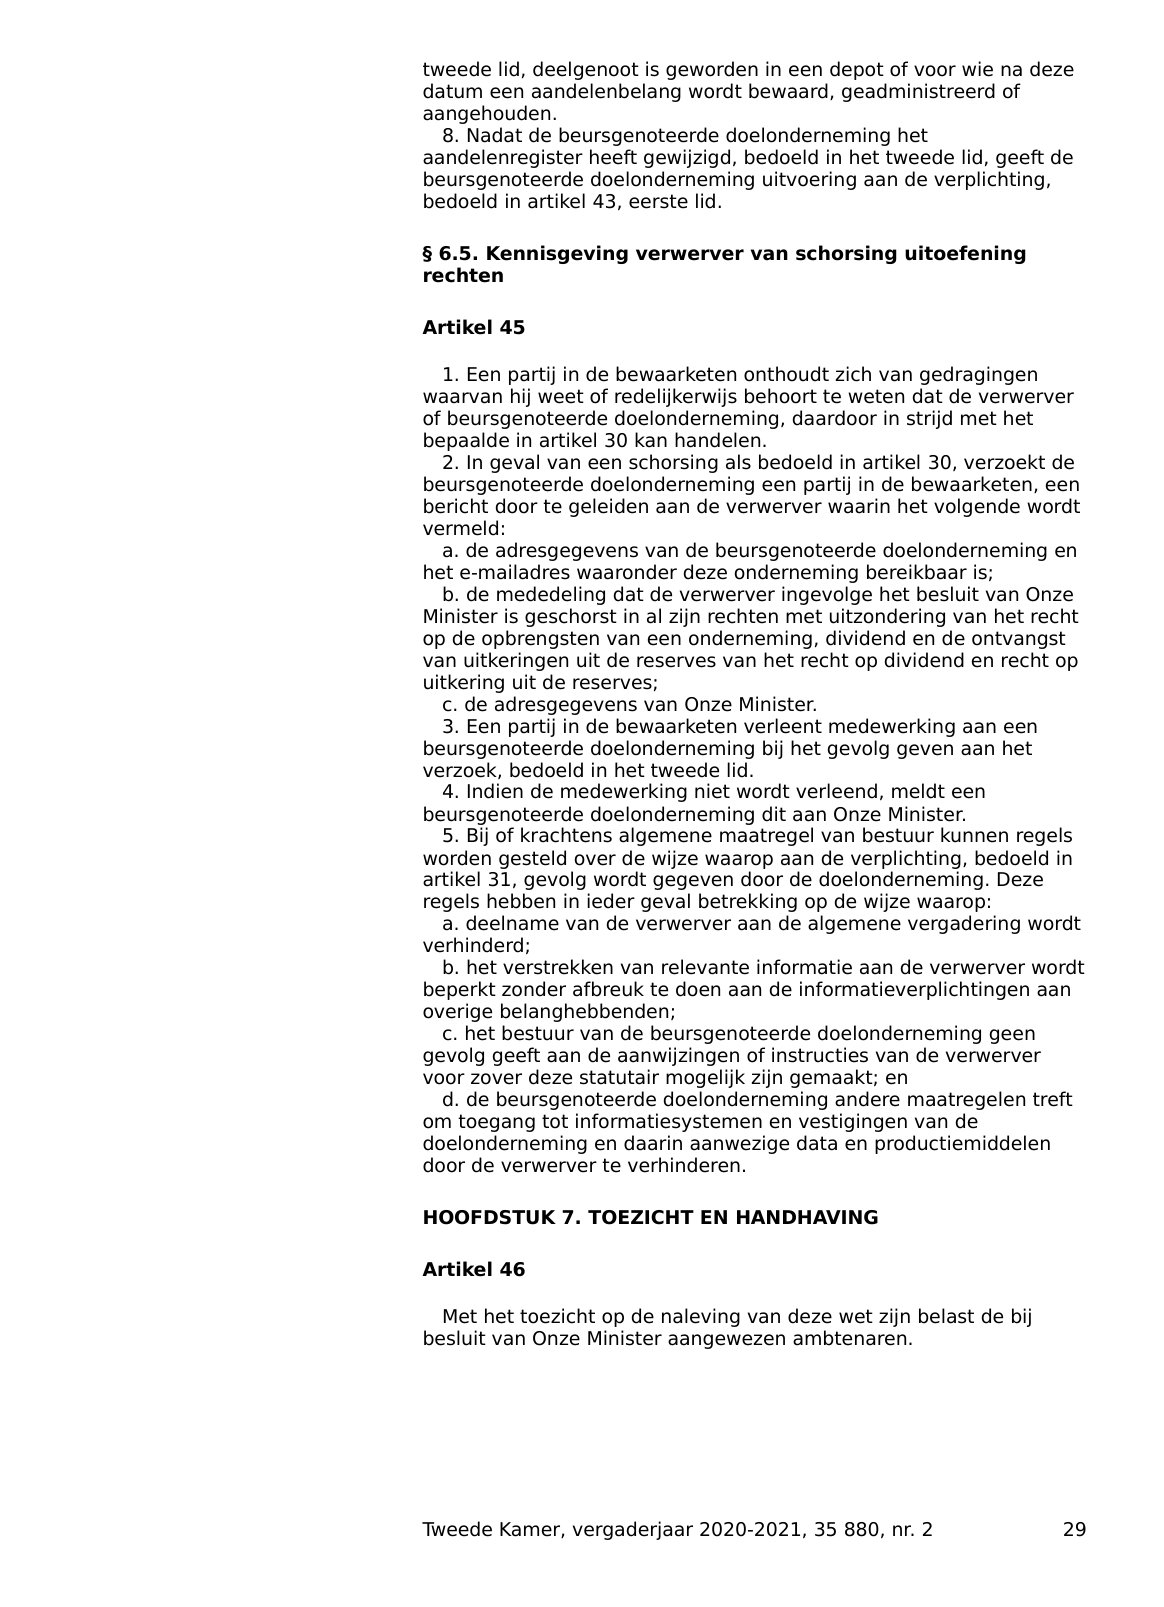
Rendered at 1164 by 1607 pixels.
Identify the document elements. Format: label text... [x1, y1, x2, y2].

text 1. Een partij in de bewaarketen onthoudt zich van gedragingen waarvan hij weet of redelijkerwijs behoort te weten dat de verwerver of beursgenoteerde doelonderneming, daardoor in strijd met het bepaalde in artikel 30 kan handelen. [422, 364, 1087, 452]
text c. het bestuur van de beursgenoteerde doelonderneming geen gevolg geeft aan de aanwijzingen of instructies van de verwerver voor zover deze statutair mogelijk zijn gemaakt; en [422, 1023, 1087, 1089]
text b. de mededeling dat de verwerver ingevolge het besluit van Onze Minister is geschorst in al zijn rechten met uitzondering van het recht op de opbrengsten van een onderneming, dividend en de ontvangst van uitkeringen uit de reserves van het recht op dividend en recht op uitkering uit de reserves; [422, 584, 1087, 693]
text 3. Een partij in de bewaarketen verleent medewerking aan een beursgenoteerde doelonderneming bij het gevolg geven aan het verzoek, bedoeld in het tweede lid. [422, 716, 1087, 781]
subtitle Artikel 45 [422, 317, 1087, 339]
text d. de beursgenoteerde doelonderneming andere maatregelen treft om toegang tot informatiesystemen en vestigingen van de doelonderneming en daarin aanwezige data en productiemiddelen door de verwerver te verhinderen. [422, 1089, 1087, 1177]
text Met het toezicht op de naleving van deze wet zijn belast de bij besluit van Onze Minister aangewezen ambtenaren. [422, 1306, 1087, 1350]
text c. de adresgegevens van Onze Minister. [422, 693, 1087, 716]
text a. de adresgegevens van de beursgenoteerde doelonderneming en het e-mailadres waaronder deze onderneming bereikbaar is; [422, 540, 1087, 584]
text tweede lid, deelgenoot is geworden in een depot of voor wie na deze datum een aandelenbelang wordt bewaard, geadministreerd of aangehouden. [422, 59, 1087, 125]
text 2. In geval van een schorsing als bedoeld in artikel 30, verzoekt de beursgenoteerde doelonderneming een partij in de bewaarketen, een bericht door te geleiden aan de verwerver waarin het volgende wordt vermeld: [422, 452, 1087, 540]
subtitle HOOFDSTUK 7. TOEZICHT EN HANDHAVING [422, 1207, 1087, 1229]
text b. het verstrekken van relevante informatie aan de verwerver wordt beperkt zonder afbreuk te doen aan de informatieverplichtingen aan overige belanghebbenden; [422, 957, 1087, 1023]
text 8. Nadat de beursgenoteerde doelonderneming het aandelenregister heeft gewijzigd, bedoeld in het tweede lid, geeft de beursgenoteerde doelonderneming uitvoering aan de verplichting, bedoeld in artikel 43, eerste lid. [422, 125, 1087, 213]
subtitle Artikel 46 [422, 1259, 1087, 1281]
text a. deelname van de verwerver aan de algemene vergadering wordt verhinderd; [422, 913, 1087, 957]
text 5. Bij of krachtens algemene maatregel van bestuur kunnen regels worden gesteld over de wijze waarop aan de verplichting, bedoeld in artikel 31, gevolg wordt gegeven door de doelonderneming. Deze regels hebben in ieder geval betrekking op de wijze waarop: [422, 825, 1087, 913]
subtitle § 6.5. Kennisgeving verwerver van schorsing uitoefening rechten [422, 243, 1087, 287]
text 4. Indien de medewerking niet wordt verleend, meldt een beursgenoteerde doelonderneming dit aan Onze Minister. [422, 781, 1087, 825]
